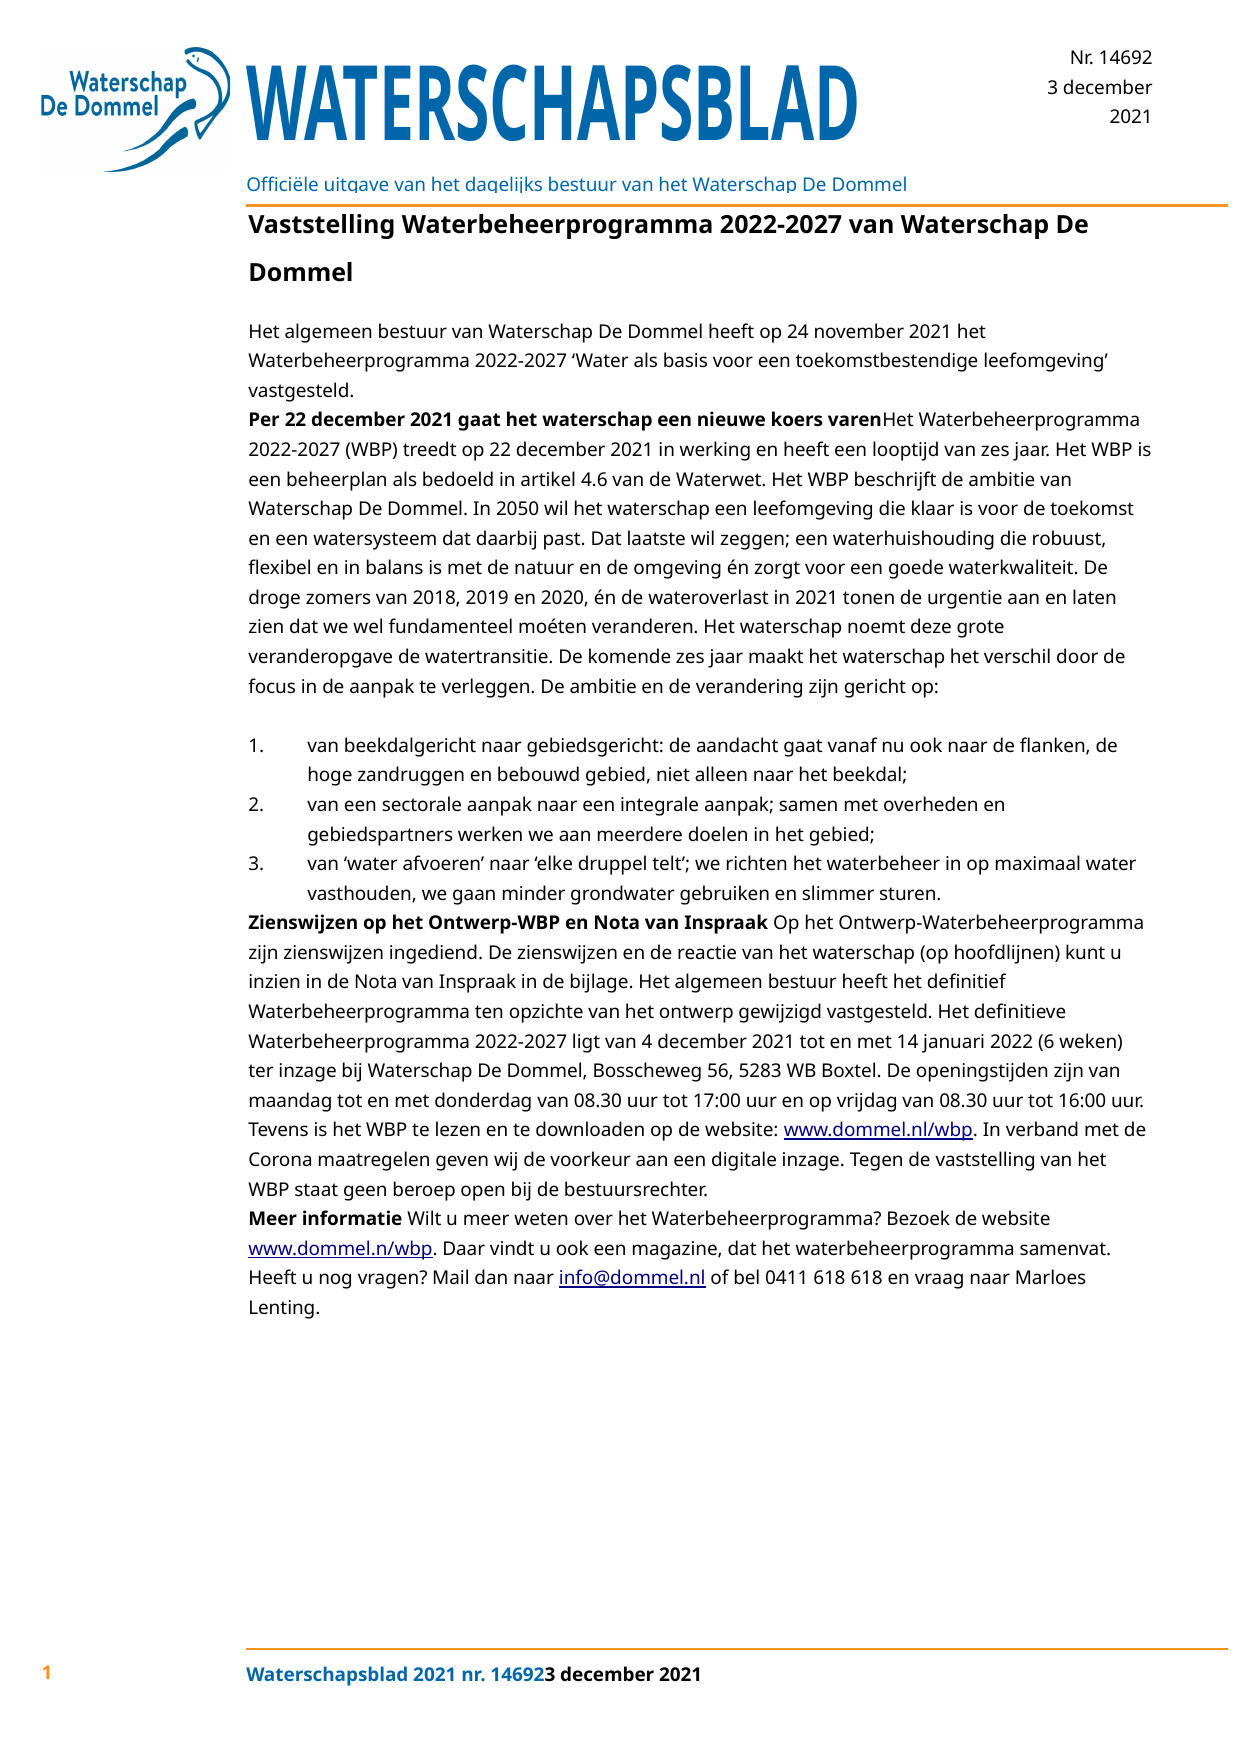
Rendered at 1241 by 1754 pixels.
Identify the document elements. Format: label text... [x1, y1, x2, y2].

picture [204, 47, 231, 76]
text Zienswijzen op het Ontwerp-WBP en Nota van Inspraak Op het Ontwerp-Waterbeheerprogramma zijn zienswijzen ingediend. De zienswijzen en de reactie van het waterschap (op hoofdlijnen) kunt u inzien in de Nota van Inspraak in de bijlage. Het algemeen bestuur heeft het definitief Waterbeheerprogramma ten opzichte van het ontwerp gewijzigd vastgesteld. Het definitieve Waterbeheerprogramma 2022-2027 ligt van 4 december 2021 tot en met 14 januari 2022 (6 weken) ter inzage bij Waterschap De Dommel, Bosscheweg 56, 5283 WB Boxtel. De openingstijden zijn van maandag tot en met donderdag van 08.30 uur tot 17:00 uur en op vrijdag van 08.30 uur tot 16:00 uur. Tevens is het WBP te lezen en te downloaden op de website: www.dommel.nl/wbp. In verband met de Corona maatregelen geven wij de voorkeur aan een digitale inzage. Tegen de vaststelling van het WBP staat geen beroep open bij de bestuursrechter. [248, 909, 1152, 1202]
text Per 22 december 2021 gaat het waterschap een nieuwe koers varenHet Waterbeheerprogramma 2022-2027 (WBP) treedt op 22 december 2021 in werking en heeft een looptijd van zes jaar. Het WBP is een beheerplan als bedoeld in artikel 4.6 van de Waterwet. Het WBP beschrijft de ambitie van Waterschap De Dommel. In 2050 wil het waterschap een leefomgeving die klaar is voor de toekomst en een watersysteem dat daarbij past. Dat laatste wil zeggen; een waterhuishouding die robuust, flexibel en in balans is met de natuur en de omgeving én zorgt voor een goede waterkwaliteit. De droge zomers van 2018, 2019 en 2020, én de wateroverlast in 2021 tonen de urgentie aan en laten zien dat we wel fundamenteel moéten veranderen. Het waterschap noemt deze grote veranderopgave de watertransitie. De komende zes jaar maakt het waterschap het verschil door de focus in de aanpak te verleggen. De ambitie en de verandering zijn gericht op: [248, 407, 1152, 699]
list van een sectorale aanpak naar een integrale aanpak; samen met overheden en gebiedspartners werken we aan meerdere doelen in het gebied; [248, 791, 1152, 847]
text Meer informatie Wilt u meer weten over het Waterbeheerprogramma? Bezoek de website www.dommel.n/wbp. Daar vindt u ook een magazine, dat het waterbeheerprogramma samenvat. Heeft u nog vragen? Mail dan naar info@dommel.nl of bel 0411 618 618 en vraag naar Marloes Lenting. [248, 1205, 1152, 1320]
list van ‘water afvoeren’ naar ‘elke druppel telt’; we richten het waterbeheer in op maximaal water vasthouden, we gaan minder grondwater gebruiken en slimmer sturen. [248, 850, 1152, 906]
text Vaststelling Waterbeheerprogramma 2022-2027 van Waterschap De Dommel [248, 207, 1152, 288]
list van beekdalgericht naar gebiedsgericht: de aandacht gaat vanaf nu ook naar de flanken, de hoge zandruggen en bebouwd gebied, niet alleen naar het beekdal; [248, 732, 1152, 787]
picture [41, 47, 231, 172]
picture [198, 118, 210, 131]
text Het algemeen bestuur van Waterschap De Dommel heeft op 24 november 2021 het Waterbeheerprogramma 2022-2027 ‘Water als basis voor een toekomstbestendige leefomgeving’ vastgesteld. [248, 318, 1152, 403]
picture [45, 99, 51, 111]
